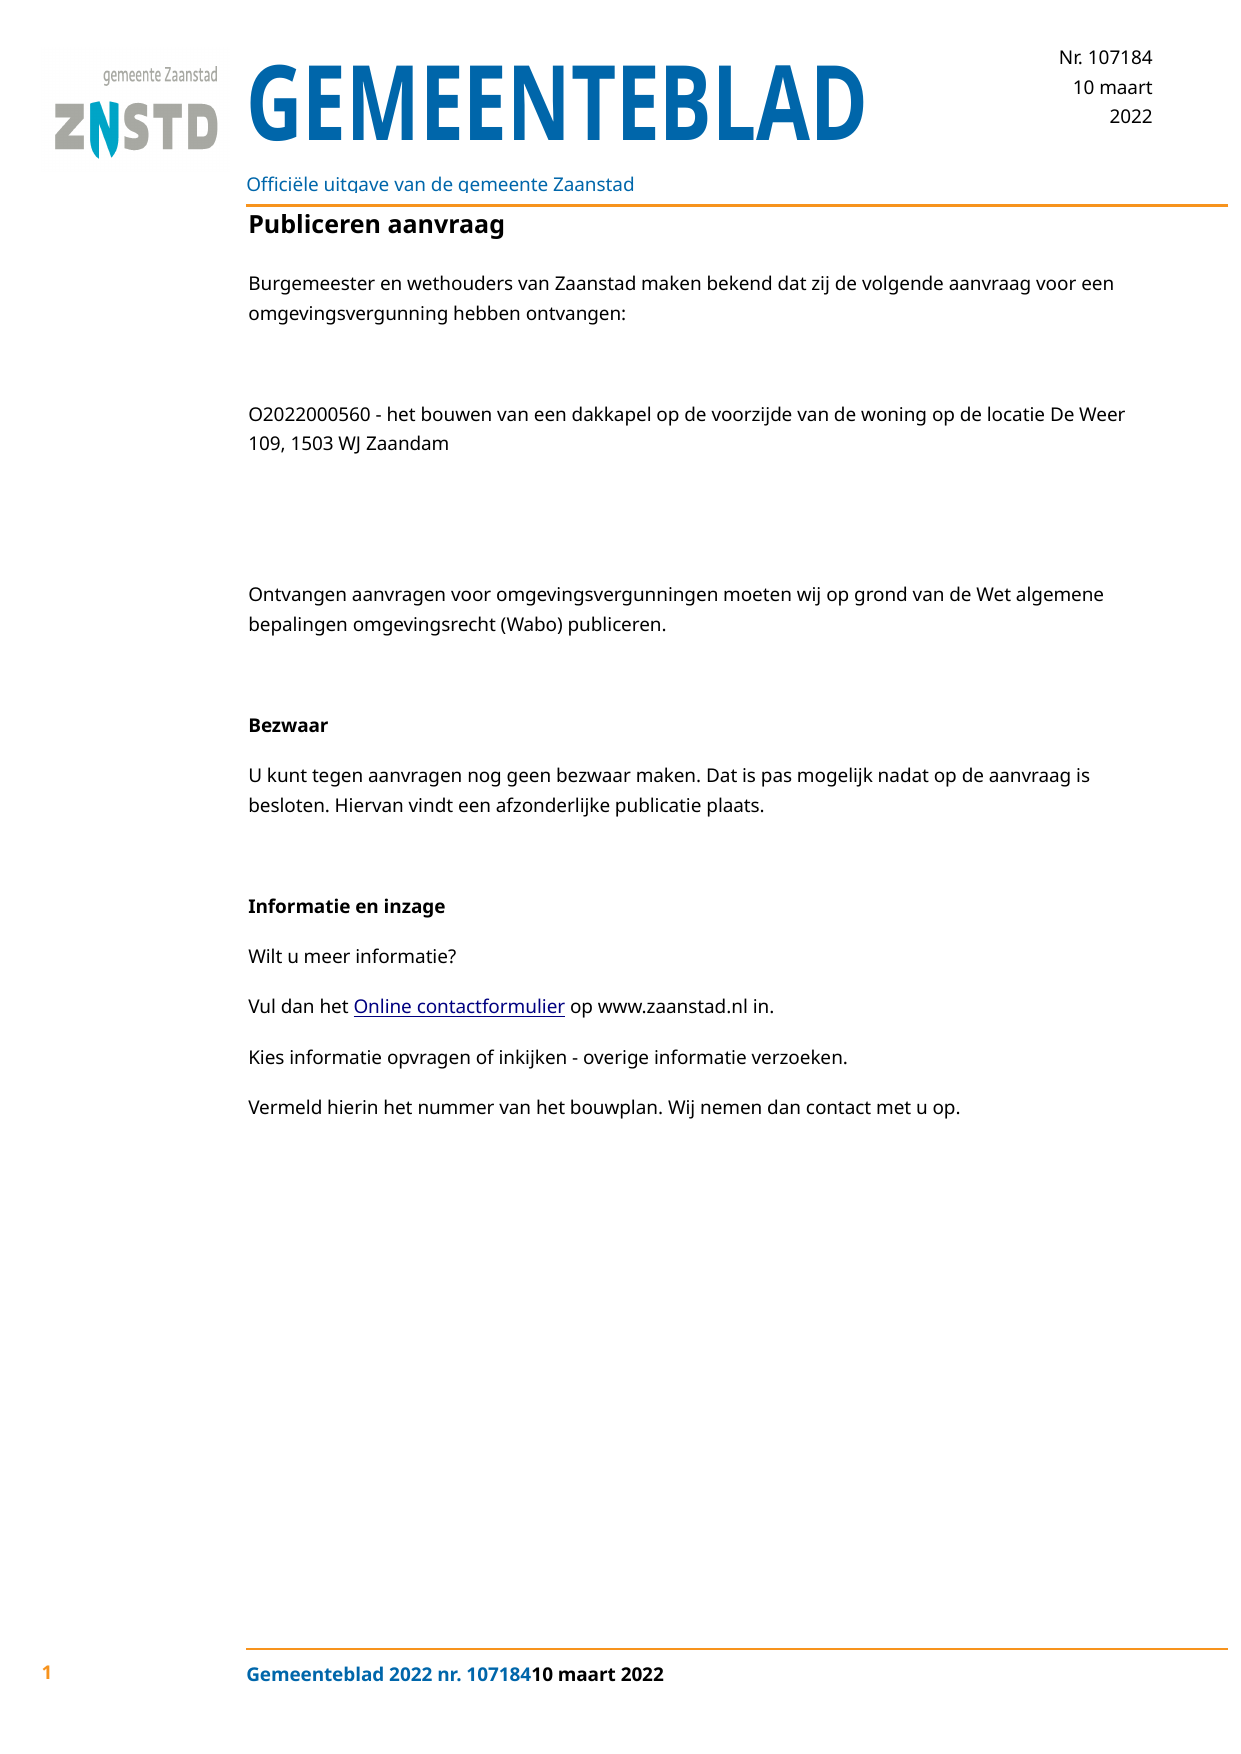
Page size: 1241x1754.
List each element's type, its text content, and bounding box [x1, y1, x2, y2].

text O2022000560 - het bouwen van een dakkapel op de voorzijde van de woning op de locatie De Weer 109, 1503 WJ Zaandam [248, 401, 1152, 456]
text U kunt tegen aanvragen nog geen bezwaar maken. Dat is pas mogelijk nadat op de aanvraag is besloten. Hiervan vindt een afzonderlijke publicatie plaats. [248, 762, 1152, 818]
text Bezwaar [248, 712, 1152, 738]
text Burgemeester en wethouders van Zaanstad maken bekend dat zij de volgende aanvraag voor een omgevingsvergunning hebben ontvangen: [248, 270, 1152, 326]
text Kies informatie opvragen of inkijken - overige informatie verzoeken. [248, 1044, 1152, 1070]
text Publiceren aanvraag [248, 207, 1152, 241]
text Informatie en inzage [248, 893, 1152, 918]
text Wilt u meer informatie? [248, 943, 1152, 969]
picture [41, 47, 231, 172]
text Vermeld hierin het nummer van het bouwplan. Wij nemen dan contact met u op. [248, 1094, 1152, 1120]
text Vul dan het Online contactformulier op www.zaanstad.nl in. [248, 994, 1152, 1019]
text Ontvangen aanvragen voor omgevingsvergunningen moeten wij op grond van de Wet algemene bepalingen omgevingsrecht (Wabo) publiceren. [248, 582, 1152, 637]
